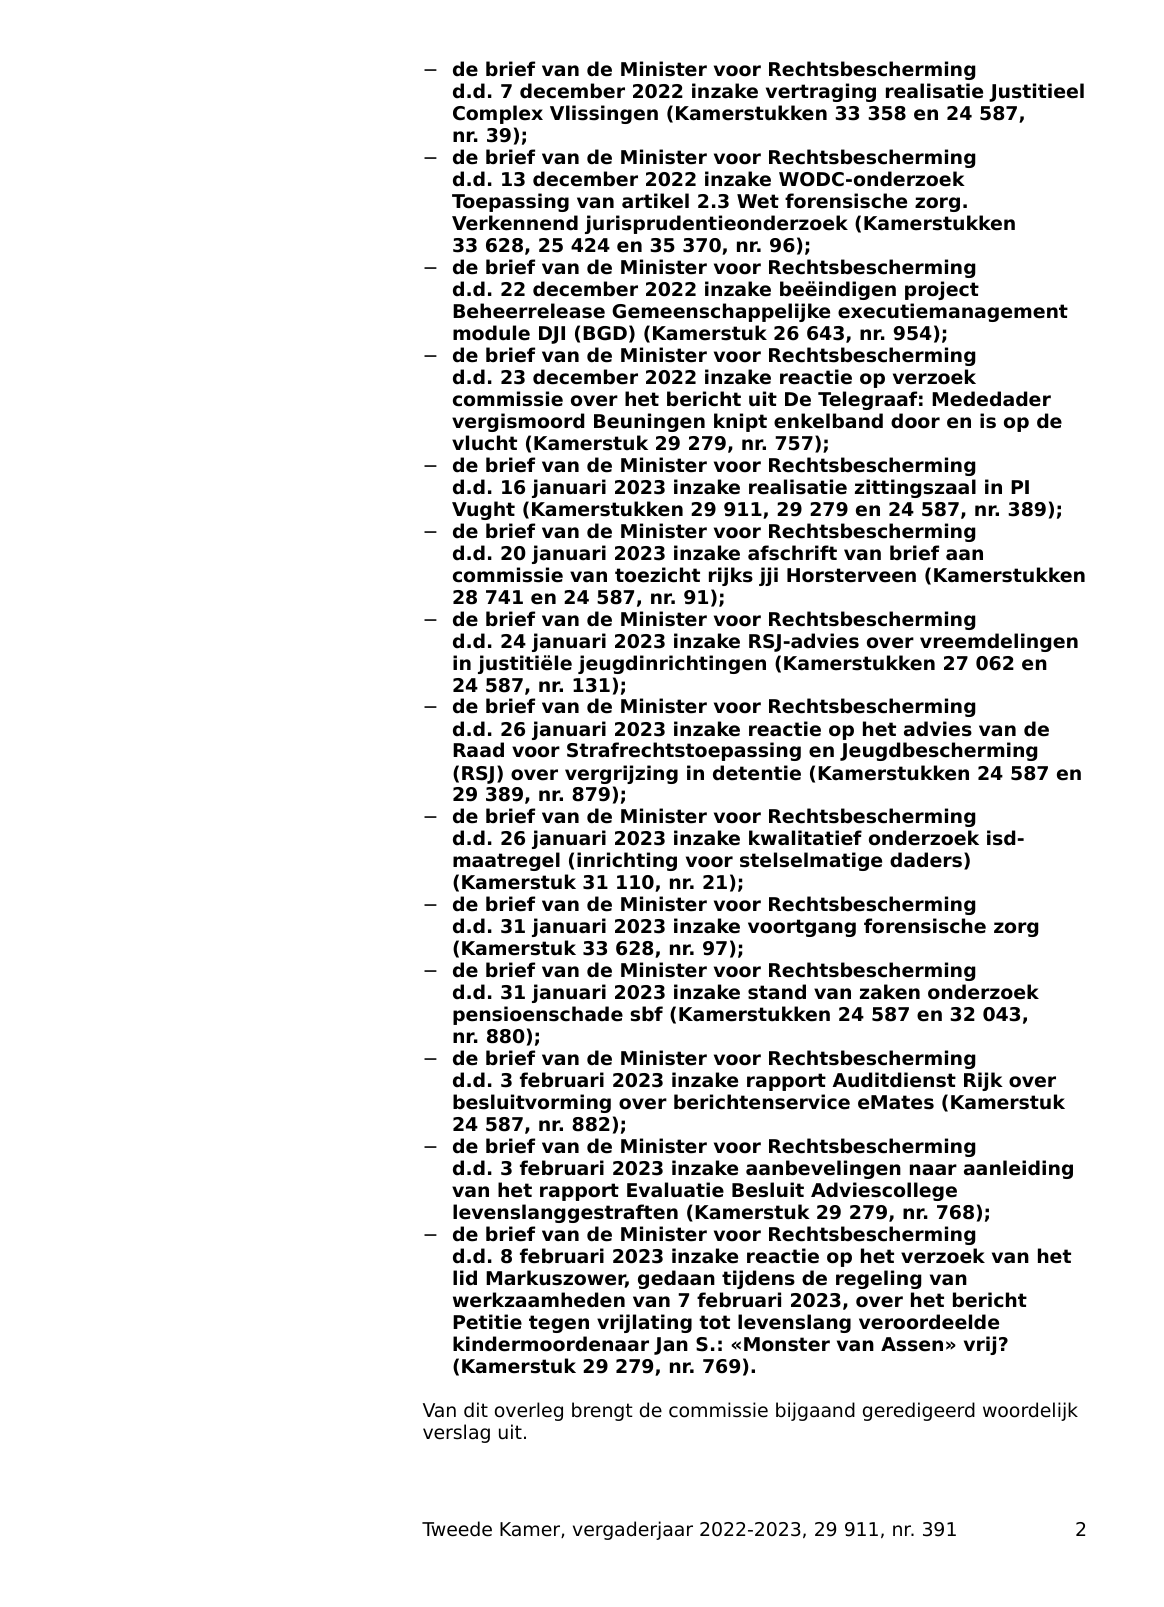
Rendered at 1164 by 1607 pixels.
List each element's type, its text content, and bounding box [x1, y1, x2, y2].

text − de brief van de Minister voor Rechtsbescherming d.d. 16 januari 2023 inzake realisatie zittingszaal in PI Vught (Kamerstukken 29 911, 29 279 en 24 587, nr. 389); [422, 455, 1087, 521]
text − de brief van de Minister voor Rechtsbescherming d.d. 22 december 2022 inzake beëindigen project Beheerrelease Gemeenschappelijke executiemanagement module DJI (BGD) (Kamerstuk 26 643, nr. 954); [422, 257, 1087, 345]
text − de brief van de Minister voor Rechtsbescherming d.d. 13 december 2022 inzake WODC-onderzoek Toepassing van artikel 2.3 Wet forensische zorg. Verkennend jurisprudentieonderzoek (Kamerstukken 33 628, 25 424 en 35 370, nr. 96); [422, 147, 1087, 257]
text − de brief van de Minister voor Rechtsbescherming d.d. 20 januari 2023 inzake afschrift van brief aan commissie van toezicht rijks jji Horsterveen (Kamerstukken 28 741 en 24 587, nr. 91); [422, 521, 1087, 608]
text − de brief van de Minister voor Rechtsbescherming d.d. 26 januari 2023 inzake reactie op het advies van de Raad voor Strafrechtstoepassing en Jeugdbescherming (RSJ) over vergrijzing in detentie (Kamerstukken 24 587 en 29 389, nr. 879); [422, 696, 1087, 806]
text − de brief van de Minister voor Rechtsbescherming d.d. 3 februari 2023 inzake rapport Auditdienst Rijk over besluitvorming over berichtenservice eMates (Kamerstuk 24 587, nr. 882); [422, 1048, 1087, 1136]
text − de brief van de Minister voor Rechtsbescherming d.d. 7 december 2022 inzake vertraging realisatie Justitieel Complex Vlissingen (Kamerstukken 33 358 en 24 587, nr. 39); [422, 59, 1087, 147]
text − de brief van de Minister voor Rechtsbescherming d.d. 26 januari 2023 inzake kwalitatief onderzoek isd-maatregel (inrichting voor stelselmatige daders) (Kamerstuk 31 110, nr. 21); [422, 806, 1087, 894]
text − de brief van de Minister voor Rechtsbescherming d.d. 8 februari 2023 inzake reactie op het verzoek van het lid Markuszower, gedaan tijdens de regeling van werkzaamheden van 7 februari 2023, over het bericht Petitie tegen vrijlating tot levenslang veroordeelde kindermoordenaar Jan S.: «Monster van Assen» vrij? (Kamerstuk 29 279, nr. 769). [422, 1224, 1087, 1378]
text Van dit overleg brengt de commissie bijgaand geredigeerd woordelijk verslag uit. [422, 1400, 1087, 1444]
text − de brief van de Minister voor Rechtsbescherming d.d. 23 december 2022 inzake reactie op verzoek commissie over het bericht uit De Telegraaf: Mededader vergismoord Beuningen knipt enkelband door en is op de vlucht (Kamerstuk 29 279, nr. 757); [422, 345, 1087, 455]
text − de brief van de Minister voor Rechtsbescherming d.d. 31 januari 2023 inzake voortgang forensische zorg (Kamerstuk 33 628, nr. 97); [422, 894, 1087, 960]
text − de brief van de Minister voor Rechtsbescherming d.d. 3 februari 2023 inzake aanbevelingen naar aanleiding van het rapport Evaluatie Besluit Adviescollege levenslanggestraften (Kamerstuk 29 279, nr. 768); [422, 1136, 1087, 1224]
text − de brief van de Minister voor Rechtsbescherming d.d. 31 januari 2023 inzake stand van zaken onderzoek pensioenschade sbf (Kamerstukken 24 587 en 32 043, nr. 880); [422, 960, 1087, 1048]
text − de brief van de Minister voor Rechtsbescherming d.d. 24 januari 2023 inzake RSJ-advies over vreemdelingen in justitiële jeugdinrichtingen (Kamerstukken 27 062 en 24 587, nr. 131); [422, 608, 1087, 696]
